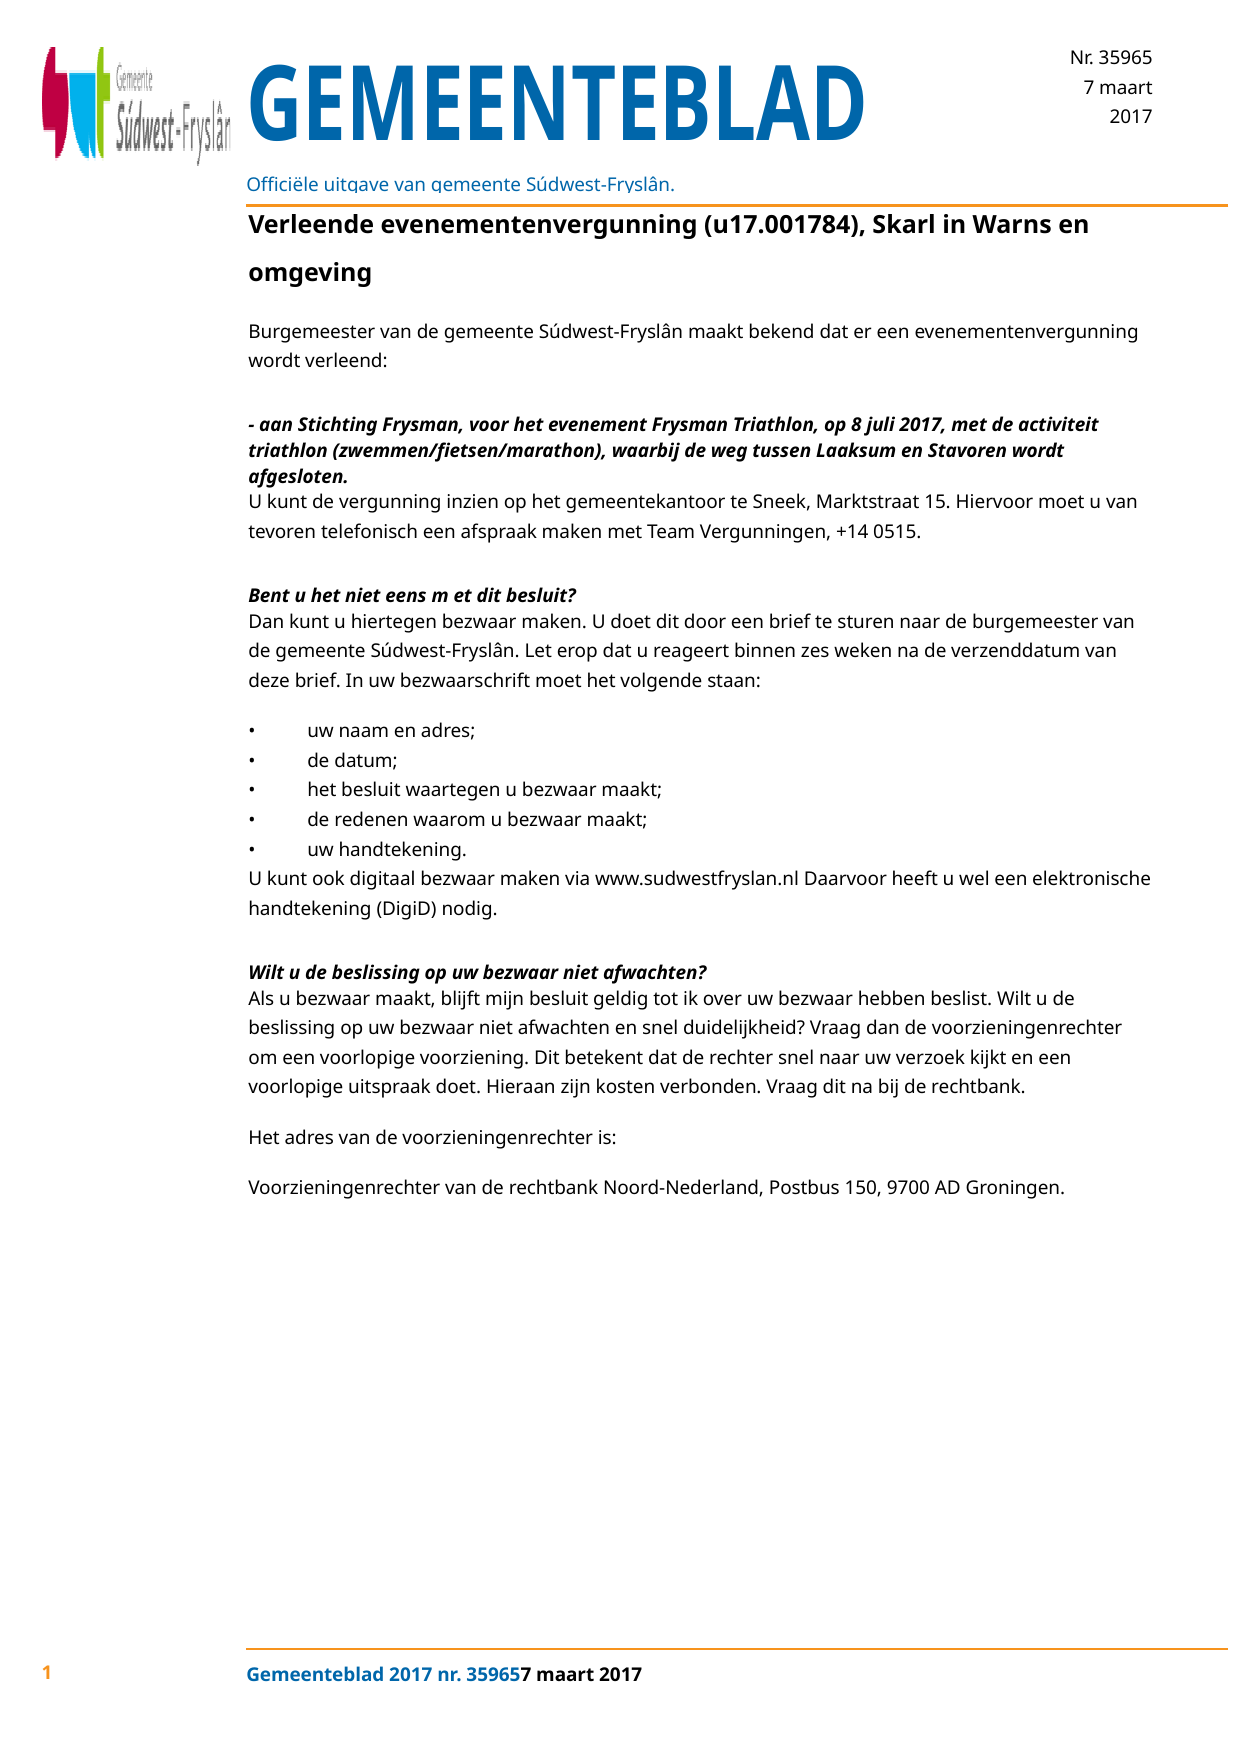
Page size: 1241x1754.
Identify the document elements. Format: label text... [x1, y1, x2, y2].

text Verleende evenementenvergunning (u17.001784), Skarl in Warns en omgeving [248, 207, 1152, 288]
picture [41, 47, 231, 172]
list de datum; [248, 747, 1152, 773]
list uw handtekening. [248, 836, 1152, 862]
text Bent u het niet eens m et dit besluit? [248, 582, 1152, 608]
text - aan Stichting Frysman, voor het evenement Frysman Triathlon, op 8 juli 2017, met de activiteit triathlon (zwemmen/fietsen/marathon), waarbij de weg tussen Laaksum en Stavoren wordt afgesloten. [248, 411, 1152, 489]
text Als u bezwaar maakt, blijft mijn besluit geldig tot ik over uw bezwaar hebben beslist. Wilt u de beslissing op uw bezwaar niet afwachten en snel duidelijkheid? Vraag dan de voorzieningenrechter om een voorlopige voorziening. Dit betekent dat de rechter snel naar uw verzoek kijkt en een voorlopige uitspraak doet. Hieraan zijn kosten verbonden. Vraag dit na bij de rechtbank. [248, 985, 1152, 1099]
list uw naam en adres; [248, 717, 1152, 743]
text U kunt ook digitaal bezwaar maken via www.sudwestfryslan.nl Daarvoor heeft u wel een elektronische handtekening (DigiD) nodig. [248, 865, 1152, 921]
list de redenen waarom u bezwaar maakt; [248, 806, 1152, 832]
text Voorzieningenrechter van de rechtbank Noord-Nederland, Postbus 150, 9700 AD Groningen. [248, 1174, 1152, 1200]
list het besluit waartegen u bezwaar maakt; [248, 777, 1152, 802]
text U kunt de vergunning inzien op het gemeentekantoor te Sneek, Marktstraat 15. Hiervoor moet u van tevoren telefonisch een afspraak maken met Team Vergunningen, +14 0515. [248, 489, 1152, 544]
text Burgemeester van de gemeente Súdwest-Fryslân maakt bekend dat er een evenementenvergunning wordt verleend: [248, 318, 1152, 373]
text Het adres van de voorzieningenrechter is: [248, 1124, 1152, 1149]
text Wilt u de beslissing op uw bezwaar niet afwachten? [248, 959, 1152, 985]
text Dan kunt u hiertegen bezwaar maken. U doet dit door een brief te sturen naar de burgemeester van de gemeente Súdwest-Fryslân. Let erop dat u reageert binnen zes weken na de verzenddatum van deze brief. In uw bezwaarschrift moet het volgende staan: [248, 608, 1152, 693]
